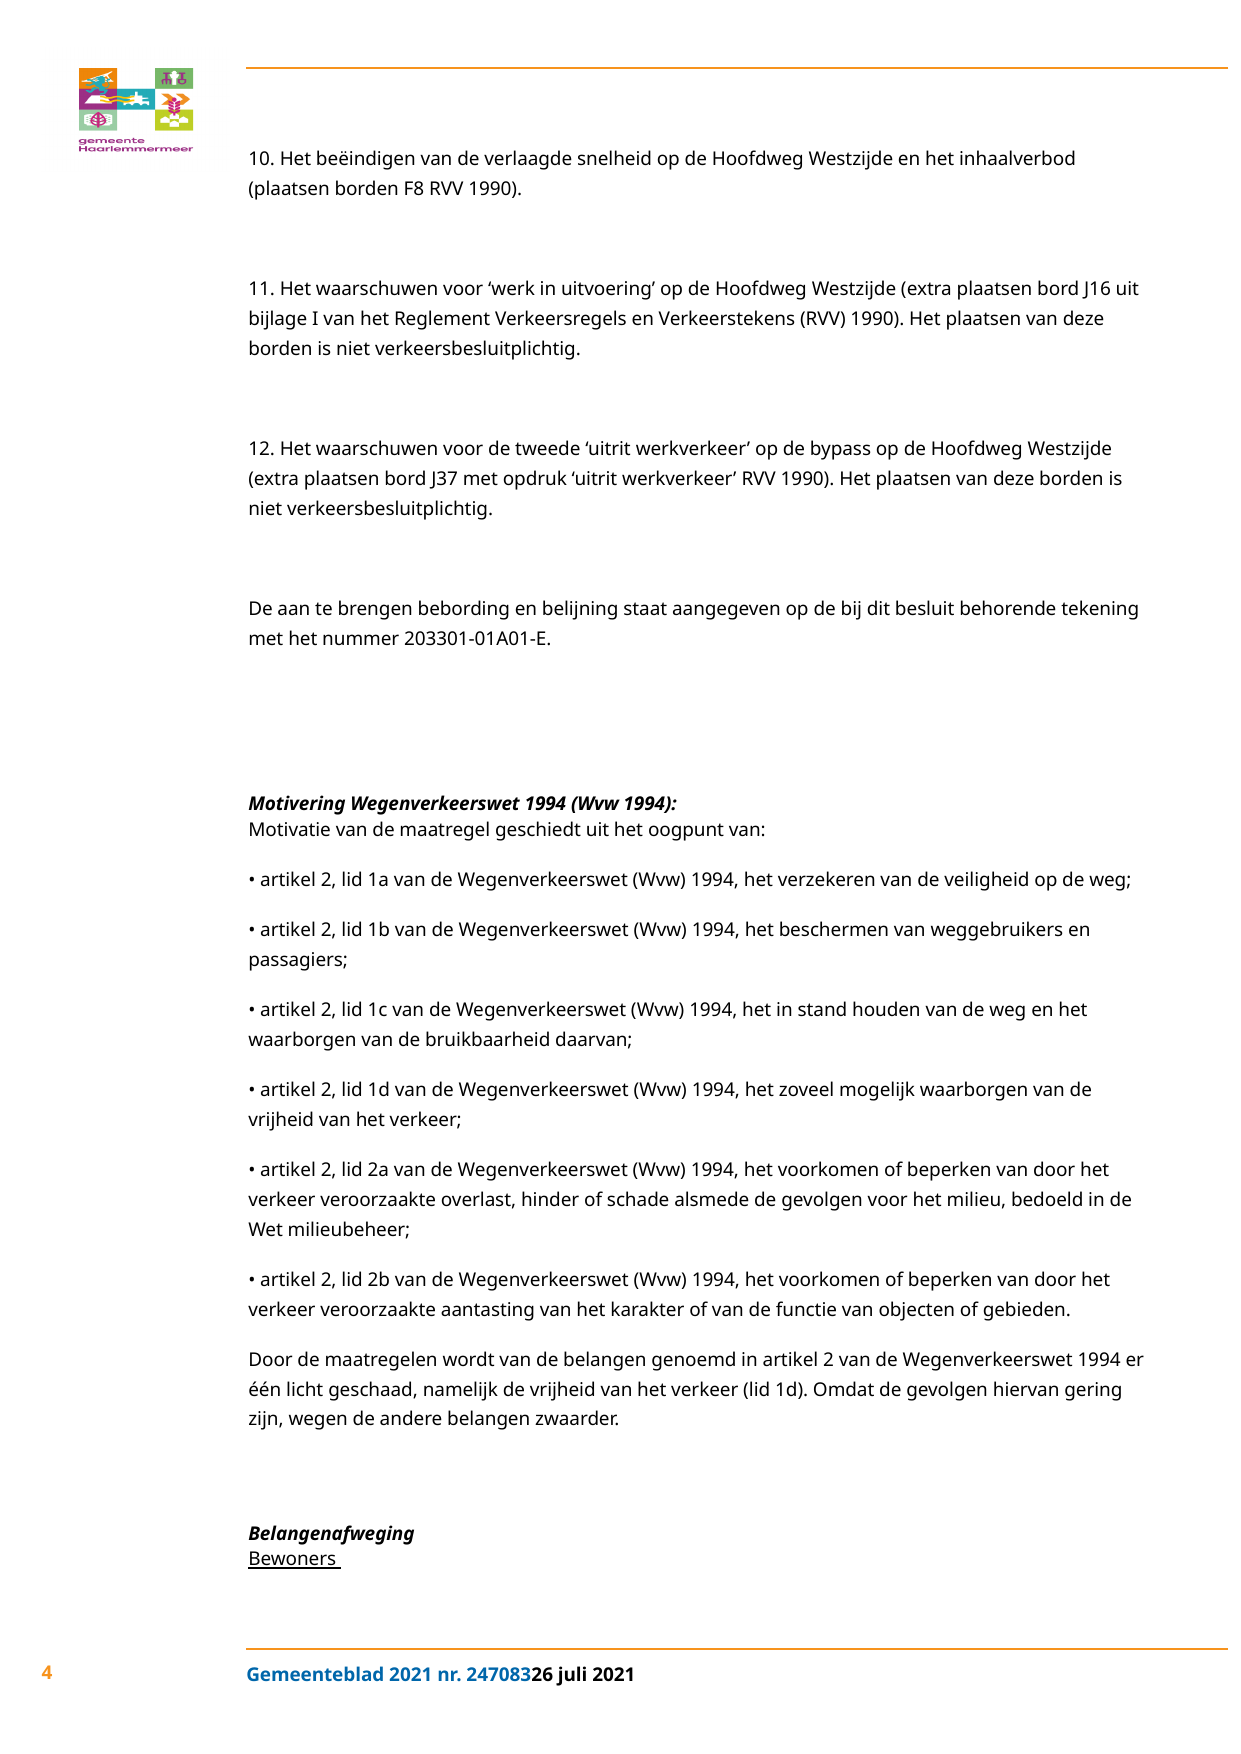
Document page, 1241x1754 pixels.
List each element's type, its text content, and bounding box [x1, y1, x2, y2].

text • artikel 2, lid 2a van de Wegenverkeerswet (Wvw) 1994, het voorkomen of beperken van door het verkeer veroorzaakte overlast, hinder of schade alsmede de gevolgen voor het milieu, bedoeld in de Wet milieubeheer; [248, 1157, 1152, 1241]
text • artikel 2, lid 1c van de Wegenverkeerswet (Wvw) 1994, het in stand houden van de weg en het waarborgen van de bruikbaarheid daarvan; [248, 997, 1152, 1052]
text 11. Het waarschuwen voor ‘werk in uitvoering’ op de Hoofdweg Westzijde (extra plaatsen bord J16 uit bijlage I van het Reglement Verkeersregels en Verkeerstekens (RVV) 1990). Het plaatsen van deze borden is niet verkeersbesluitplichtig. [248, 276, 1152, 361]
text Bewoners [248, 1545, 1152, 1571]
text Motivering Wegenverkeerswet 1994 (Wvw 1994): [248, 790, 1152, 816]
text • artikel 2, lid 2b van de Wegenverkeerswet (Wvw) 1994, het voorkomen of beperken van door het verkeer veroorzaakte aantasting van het karakter of van de functie van objecten of gebieden. [248, 1266, 1152, 1321]
text • artikel 2, lid 1b van de Wegenverkeerswet (Wvw) 1994, het beschermen van weggebruikers en passagiers; [248, 917, 1152, 972]
text 10. Het beëindigen van de verlaagde snelheid op de Hoofdweg Westzijde en het inhaalverbod (plaatsen borden F8 RVV 1990). [248, 145, 1152, 201]
picture [41, 47, 231, 172]
text De aan te brengen bebording en belijning staat aangegeven op de bij dit besluit behorende tekening met het nummer 203301-01A01-E. [248, 596, 1152, 651]
text Belangenafweging [248, 1520, 1152, 1545]
text Motivatie van de maatregel geschiedt uit het oogpunt van: [248, 816, 1152, 841]
text • artikel 2, lid 1a van de Wegenverkeerswet (Wvw) 1994, het verzekeren van de veiligheid op de weg; [248, 866, 1152, 892]
text Door de maatregelen wordt van de belangen genoemd in artikel 2 van de Wegenverkeerswet 1994 er één licht geschaad, namelijk de vrijheid van het verkeer (lid 1d). Omdat de gevolgen hiervan gering zijn, wegen de andere belangen zwaarder. [248, 1346, 1152, 1431]
text • artikel 2, lid 1d van de Wegenverkeerswet (Wvw) 1994, het zoveel mogelijk waarborgen van de vrijheid van het verkeer; [248, 1077, 1152, 1132]
text 12. Het waarschuwen voor de tweede ‘uitrit werkverkeer’ op de bypass op de Hoofdweg Westzijde (extra plaatsen bord J37 met opdruk ‘uitrit werkverkeer’ RVV 1990). Het plaatsen van deze borden is niet verkeersbesluitplichtig. [248, 436, 1152, 521]
